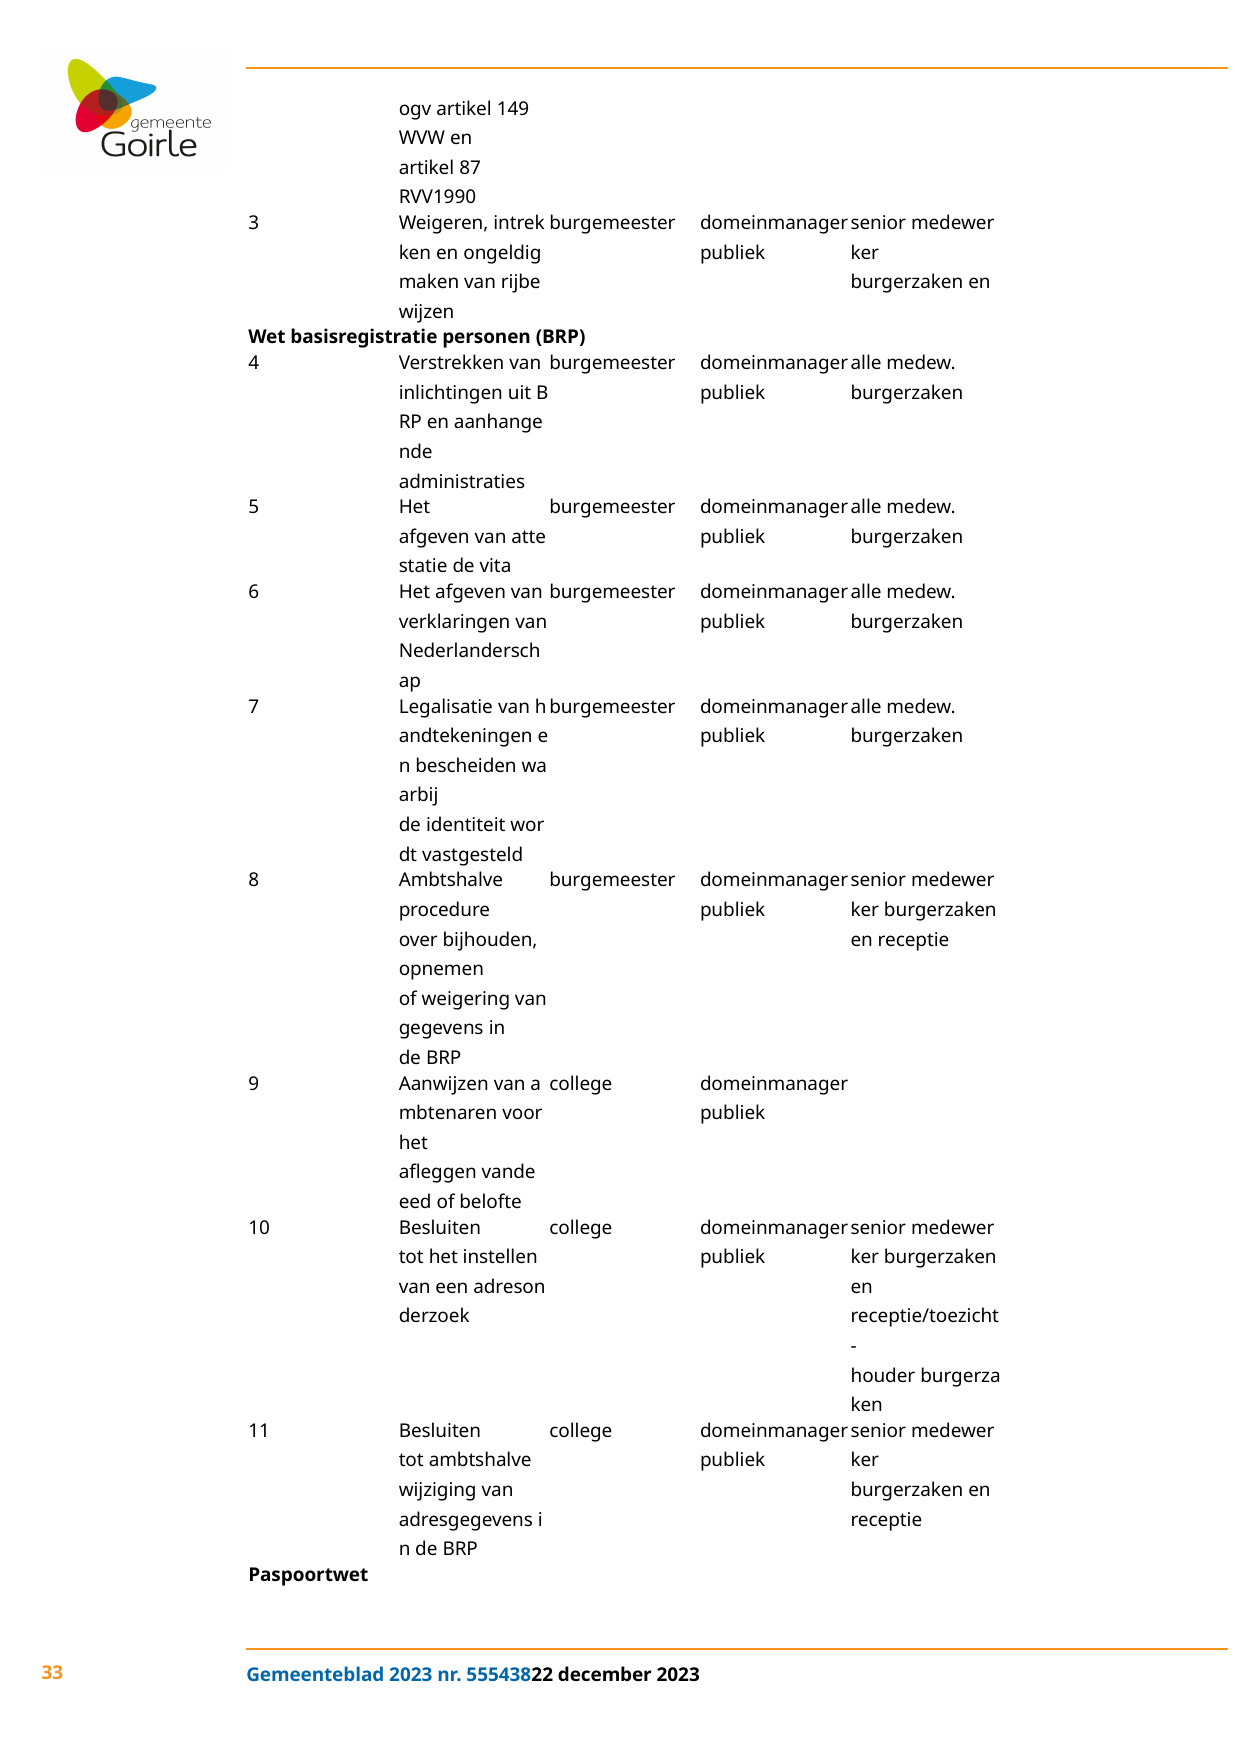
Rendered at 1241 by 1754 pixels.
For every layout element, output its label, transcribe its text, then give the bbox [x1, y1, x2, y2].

table_cell 6 [248, 579, 398, 693]
table_cell 3 [248, 209, 398, 324]
table_cell Verstrekken van inlichtingen uit BRP en aanhangende administraties [399, 350, 549, 493]
table_cell domeinmanager publiek [700, 1070, 850, 1214]
table_cell domeinmanager publiek [700, 1417, 850, 1561]
table_cell domeinmanager publiek [700, 209, 850, 324]
table_cell domeinmanager publiek [700, 494, 850, 578]
table_cell burgemeester [549, 494, 700, 578]
table_cell 9 [248, 1070, 398, 1214]
table_cell [1001, 1214, 1152, 1417]
table_cell [1001, 350, 1152, 493]
table_cell college [549, 1214, 700, 1417]
table_cell senior medewerker burgerzaken en receptie/toezicht- houder burgerzaken [850, 1214, 1001, 1417]
table_cell alle medew. burgerzaken [850, 494, 1001, 578]
table_cell [1001, 1417, 1152, 1561]
table_cell Het afgeven van verklaringen van Nederlanderschap [399, 579, 549, 693]
table_cell domeinmanager publiek [700, 350, 850, 493]
table_cell Ambtshalve procedure over bijhouden, opnemen of weigering van gegevens in de BRP [399, 867, 549, 1070]
table_cell Aanwijzen van ambtenaren voor het afleggen vande eed of belofte [399, 1070, 549, 1214]
table_cell Het afgeven van attestatie de vita [399, 494, 549, 578]
table_cell 5 [248, 494, 398, 578]
table_cell domeinmanager publiek [700, 579, 850, 693]
picture [41, 47, 231, 172]
table_cell Besluiten tot het instellen van een adresonderzoek [399, 1214, 549, 1417]
table_cell [1001, 579, 1152, 693]
table_cell [549, 95, 700, 209]
table_cell [1001, 209, 1152, 324]
table_cell domeinmanager publiek [700, 1214, 850, 1417]
table_cell alle medew. burgerzaken [850, 693, 1001, 867]
table_cell college [549, 1417, 700, 1561]
table_cell domeinmanager publiek [700, 693, 850, 867]
table_cell Wet basisregistratie personen (BRP) [248, 324, 1152, 349]
table_cell senior medewerker burgerzaken en receptie [850, 867, 1001, 1070]
table_cell [1001, 95, 1152, 209]
table_cell burgemeester [549, 209, 700, 324]
table_cell burgemeester [549, 579, 700, 693]
table_cell Besluiten tot ambtshalve wijziging van adresgegevens in de BRP [399, 1417, 549, 1561]
table_cell 10 [248, 1214, 398, 1417]
table_cell burgemeester [549, 867, 700, 1070]
table_cell domeinmanager publiek [700, 867, 850, 1070]
table_cell alle medew. burgerzaken [850, 579, 1001, 693]
table_cell college [549, 1070, 700, 1214]
table_cell 4 [248, 350, 398, 493]
table_cell [1001, 693, 1152, 867]
table_cell 11 [248, 1417, 398, 1561]
table_cell 7 [248, 693, 398, 867]
table_cell [1001, 1070, 1152, 1214]
table_cell Legalisatie van handtekeningen en bescheiden waarbij de identiteit wordt vastgesteld [399, 693, 549, 867]
table_cell [1001, 494, 1152, 578]
table_cell 8 [248, 867, 398, 1070]
table_cell senior medewerker burgerzaken en [850, 209, 1001, 324]
table_cell alle medew. burgerzaken [850, 350, 1001, 493]
table_cell [850, 1070, 1001, 1214]
table_cell senior medewerker burgerzaken en receptie [850, 1417, 1001, 1561]
table_cell [700, 95, 850, 209]
table_cell ogv artikel 149 WVW en artikel 87 RVV1990 [399, 95, 549, 209]
table_cell Weigeren, intrekken en ongeldig maken van rijbewijzen [399, 209, 549, 324]
table_cell burgemeester [549, 350, 700, 493]
table_cell [1001, 867, 1152, 1070]
table_cell Paspoortwet [248, 1561, 1152, 1587]
table_cell [850, 95, 1001, 209]
table_cell burgemeester [549, 693, 700, 867]
table_cell [248, 95, 398, 209]
